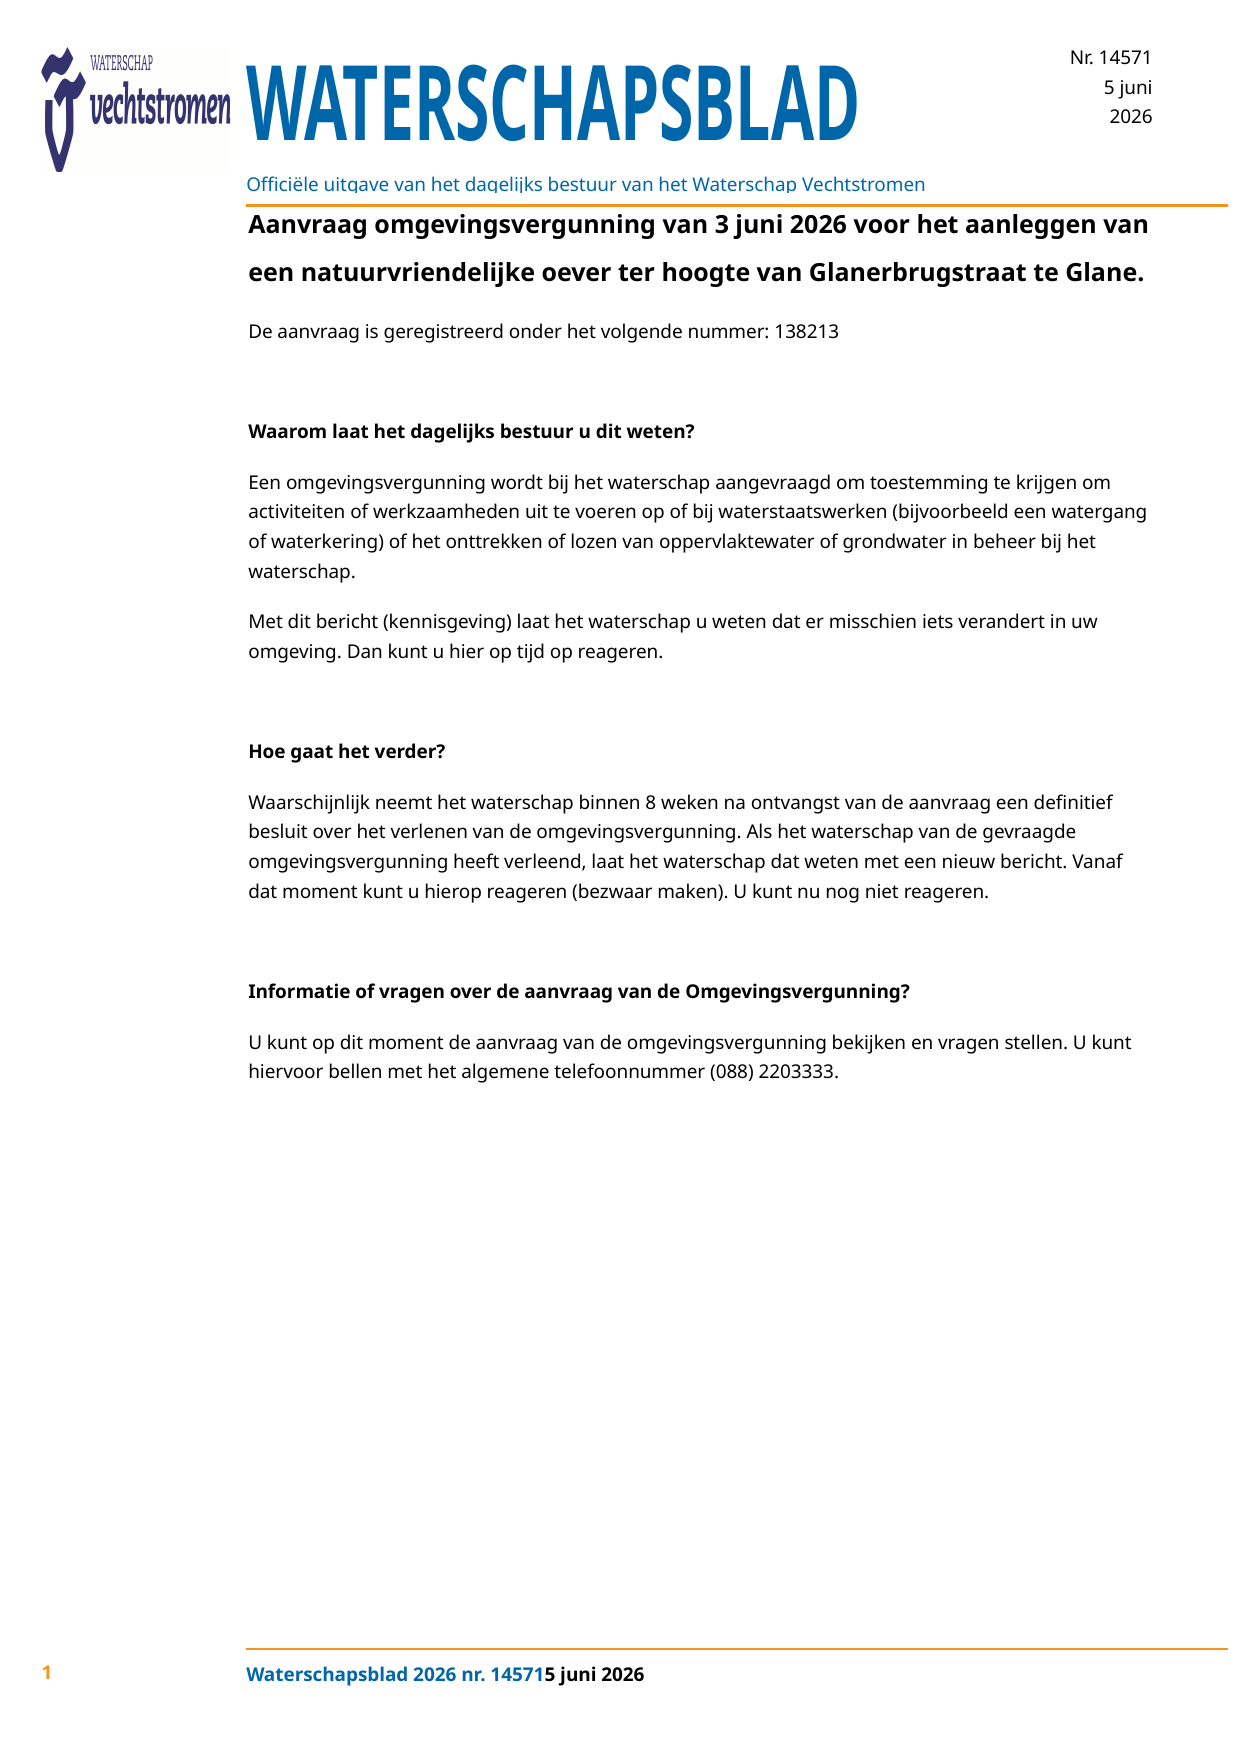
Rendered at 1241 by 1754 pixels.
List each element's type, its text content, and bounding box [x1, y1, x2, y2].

text Informatie of vragen over de aanvraag van de Omgevingsvergunning? [248, 979, 1152, 1004]
text De aanvraag is geregistreerd onder het volgende nummer: 138213 [248, 318, 1152, 344]
text Waarom laat het dagelijks bestuur u dit weten? [248, 419, 1152, 444]
text U kunt op dit moment de aanvraag van de omgevingsvergunning bekijken en vragen stellen. U kunt hiervoor bellen met het algemene telefoonnummer (088) 2203333. [248, 1029, 1152, 1084]
picture [41, 47, 231, 172]
text Een omgevingsvergunning wordt bij het waterschap aangevraagd om toestemming te krijgen om activiteiten of werkzaamheden uit te voeren op of bij waterstaatswerken (bijvoorbeeld een watergang of waterkering) of het onttrekken of lozen van oppervlaktewater of grondwater in beheer bij het waterschap. [248, 469, 1152, 584]
text Aanvraag omgevingsvergunning van 3 juni 2026 voor het aanleggen van een natuurvriendelijke oever ter hoogte van Glanerbrugstraat te Glane. [248, 207, 1152, 288]
text Met dit bericht (kennisgeving) laat het waterschap u weten dat er misschien iets verandert in uw omgeving. Dan kunt u hier op tijd op reageren. [248, 608, 1152, 664]
text Waarschijnlijk neemt het waterschap binnen 8 weken na ontvangst van de aanvraag een definitief besluit over het verlenen van de omgevingsvergunning. Als het waterschap van de gevraagde omgevingsvergunning heeft verleend, laat het waterschap dat weten met een nieuw bericht. Vanaf dat moment kunt u hierop reageren (bezwaar maken). U kunt nu nog niet reageren. [248, 789, 1152, 904]
text Hoe gaat het verder? [248, 739, 1152, 764]
